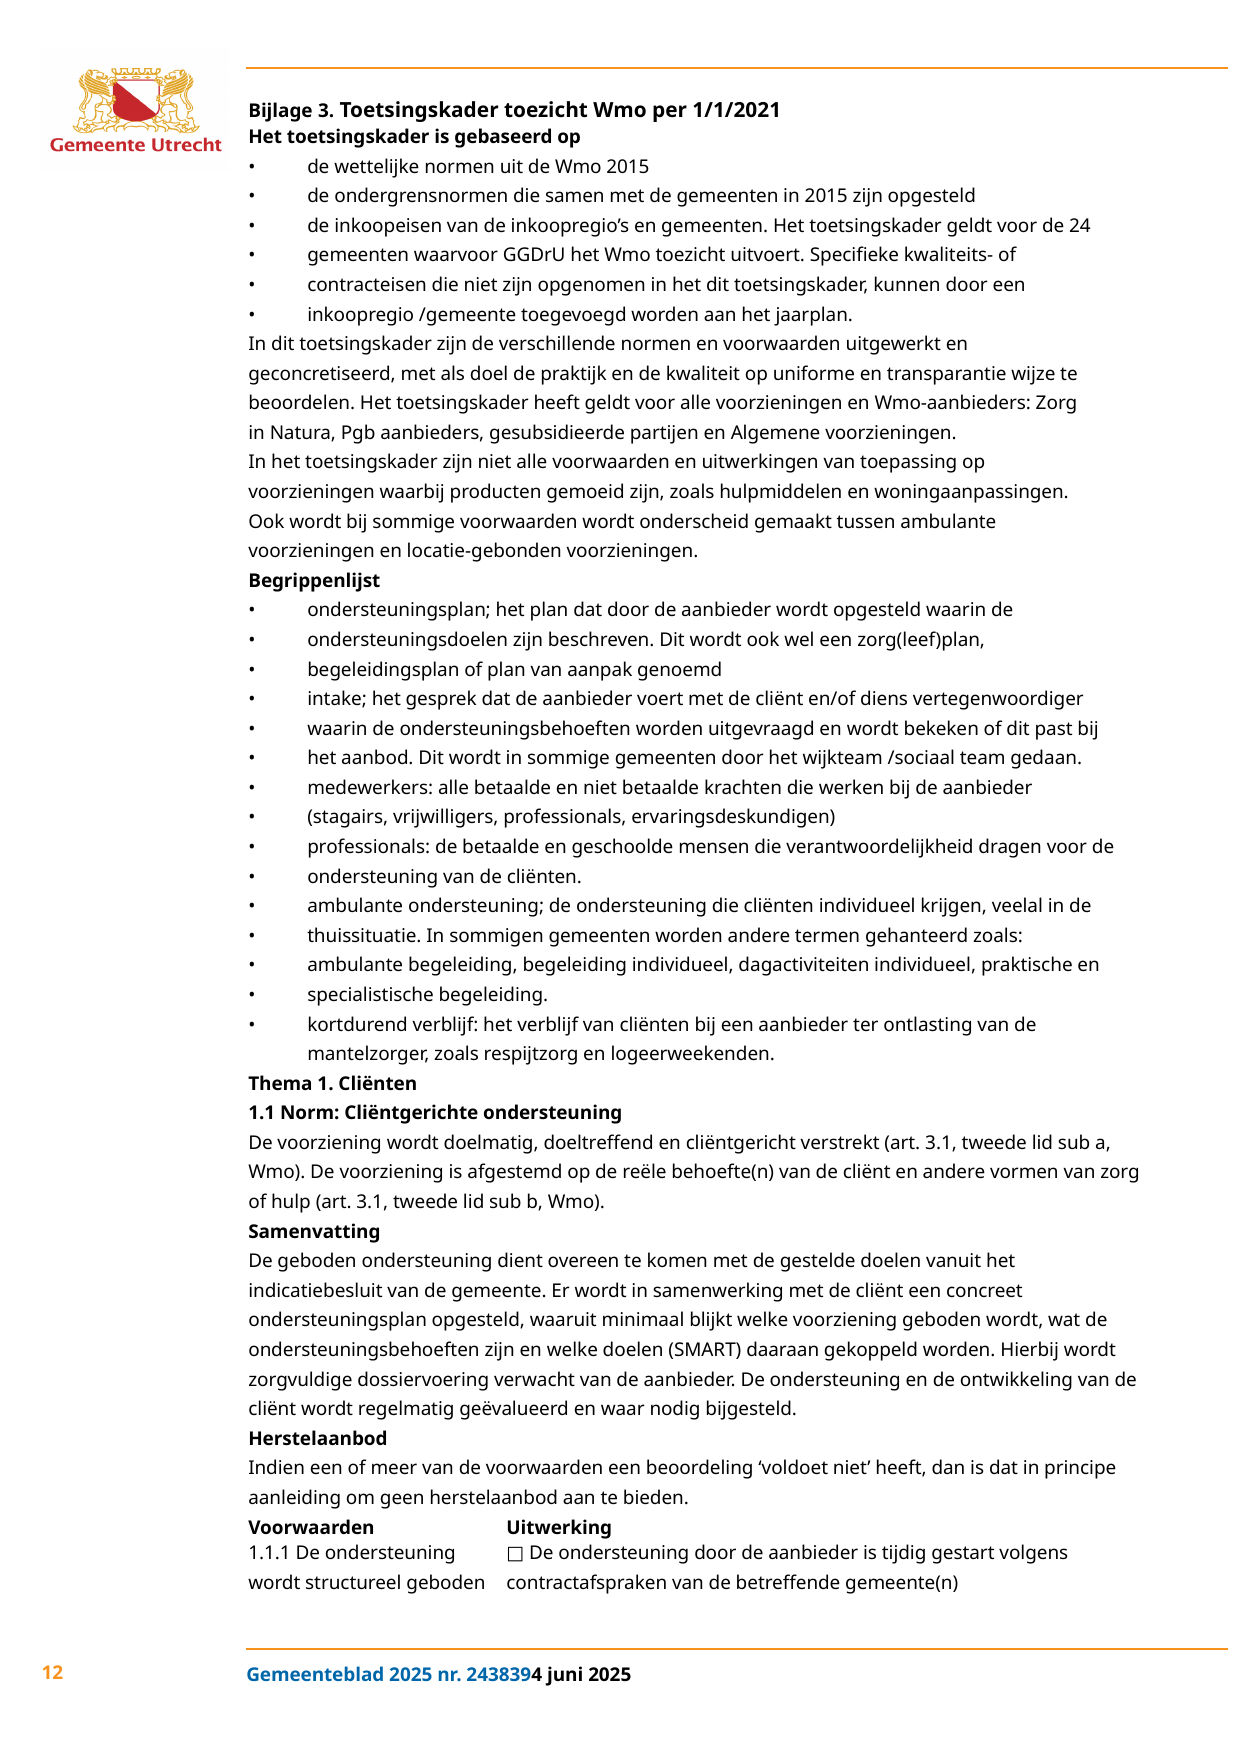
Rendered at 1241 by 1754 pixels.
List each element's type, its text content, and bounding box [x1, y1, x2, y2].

list de ondergrensnormen die samen met de gemeenten in 2015 zijn opgesteld [248, 182, 1152, 208]
list de inkoopeisen van de inkoopregio’s en gemeenten. Het toetsingskader geldt voor de 24 [248, 212, 1152, 238]
list begeleidingsplan of plan van aanpak genoemd [248, 656, 1152, 682]
text De geboden ondersteuning dient overeen te komen met de gestelde doelen vanuit het indicatiebesluit van de gemeente. Er wordt in samenwerking met de cliënt een concreet ondersteuningsplan opgesteld, waaruit minimaal blijkt welke voorziening geboden wordt, wat de ondersteuningsbehoeften zijn en welke doelen (SMART) daaraan gekoppeld worden. Hierbij wordt zorgvuldige dossiervoering verwacht van de aanbieder. De ondersteuning en de ontwikkeling van de cliënt wordt regelmatig geëvalueerd en waar nodig bijgesteld. [248, 1247, 1152, 1421]
text voorzieningen en locatie-gebonden voorzieningen. [248, 537, 1152, 563]
text beoordelen. Het toetsingskader heeft geldt voor alle voorzieningen en Wmo-aanbieders: Zorg [248, 389, 1152, 415]
list gemeenten waarvoor GGDrU het Wmo toezicht uitvoert. Specifieke kwaliteits- of [248, 242, 1152, 267]
list thuissituatie. In sommigen gemeenten worden andere termen gehanteerd zoals: [248, 922, 1152, 948]
text Het toetsingskader is gebaseerd op [248, 123, 1152, 149]
text In dit toetsingskader zijn de verschillende normen en voorwaarden uitgewerkt en [248, 330, 1152, 356]
list medewerkers: alle betaalde en niet betaalde krachten die werken bij de aanbieder [248, 774, 1152, 800]
list ambulante ondersteuning; de ondersteuning die cliënten individueel krijgen, veelal in de [248, 892, 1152, 918]
list contracteisen die niet zijn opgenomen in het dit toetsingskader, kunnen door een [248, 271, 1152, 297]
text geconcretiseerd, met als doel de praktijk en de kwaliteit op uniforme en transparantie wijze te [248, 360, 1152, 386]
text Bijlage 3. Toetsingskader toezicht Wmo per 1/1/2021 [248, 95, 1152, 123]
text voorzieningen waarbij producten gemoeid zijn, zoals hulpmiddelen en woningaanpassingen. [248, 478, 1152, 504]
picture [41, 47, 231, 172]
table_cell 1.1.1 De ondersteuning wordt structureel geboden [248, 1540, 506, 1595]
list ambulante begeleiding, begeleiding individueel, dagactiviteiten individueel, praktische en [248, 952, 1152, 977]
table_cell □ De ondersteuning door de aanbieder is tijdig gestart volgens contractafspraken van de betreffende gemeente(n) [506, 1540, 1152, 1595]
text Ook wordt bij sommige voorwaarden wordt onderscheid gemaakt tussen ambulante [248, 508, 1152, 534]
list specialistische begeleiding. [248, 981, 1152, 1007]
list ondersteuningsplan; het plan dat door de aanbieder wordt opgesteld waarin de [248, 597, 1152, 622]
list (stagairs, vrijwilligers, professionals, ervaringsdeskundigen) [248, 804, 1152, 829]
text Indien een of meer van de voorwaarden een beoordeling ‘voldoet niet’ heeft, dan is dat in principe aanleiding om geen herstelaanbod aan te bieden. [248, 1454, 1152, 1510]
list professionals: de betaalde en geschoolde mensen die verantwoordelijkheid dragen voor de [248, 833, 1152, 859]
list intake; het gesprek dat de aanbieder voert met de cliënt en/of diens vertegenwoordiger [248, 685, 1152, 711]
text De voorziening wordt doelmatig, doeltreffend en cliëntgericht verstrekt (art. 3.1, tweede lid sub a, Wmo). De voorziening is afgestemd op de reële behoefte(n) van de cliënt en andere vormen van zorg of hulp (art. 3.1, tweede lid sub b, Wmo). [248, 1129, 1152, 1214]
text Samenvatting [248, 1218, 1152, 1244]
text Thema 1. Cliënten [248, 1070, 1152, 1096]
text In het toetsingskader zijn niet alle voorwaarden en uitwerkingen van toepassing op [248, 449, 1152, 474]
list het aanbod. Dit wordt in sommige gemeenten door het wijkteam /sociaal team gedaan. [248, 744, 1152, 770]
text 1.1 Norm: Cliëntgerichte ondersteuning [248, 1099, 1152, 1125]
list kortdurend verblijf: het verblijf van cliënten bij een aanbieder ter ontlasting van de mantelzorger, zoals respijtzorg en logeerweekenden. [248, 1011, 1152, 1066]
list inkoopregio /gemeente toegevoegd worden aan het jaarplan. [248, 301, 1152, 327]
table_header Voorwaarden [248, 1514, 506, 1539]
text Herstelaanbod [248, 1425, 1152, 1451]
list ondersteuning van de cliënten. [248, 863, 1152, 889]
text Begrippenlijst [248, 567, 1152, 593]
table_header Uitwerking [506, 1514, 1152, 1539]
list de wettelijke normen uit de Wmo 2015 [248, 153, 1152, 179]
list ondersteuningsdoelen zijn beschreven. Dit wordt ook wel een zorg(leef)plan, [248, 626, 1152, 652]
list waarin de ondersteuningsbehoeften worden uitgevraagd en wordt bekeken of dit past bij [248, 715, 1152, 741]
text in Natura, Pgb aanbieders, gesubsidieerde partijen en Algemene voorzieningen. [248, 419, 1152, 445]
